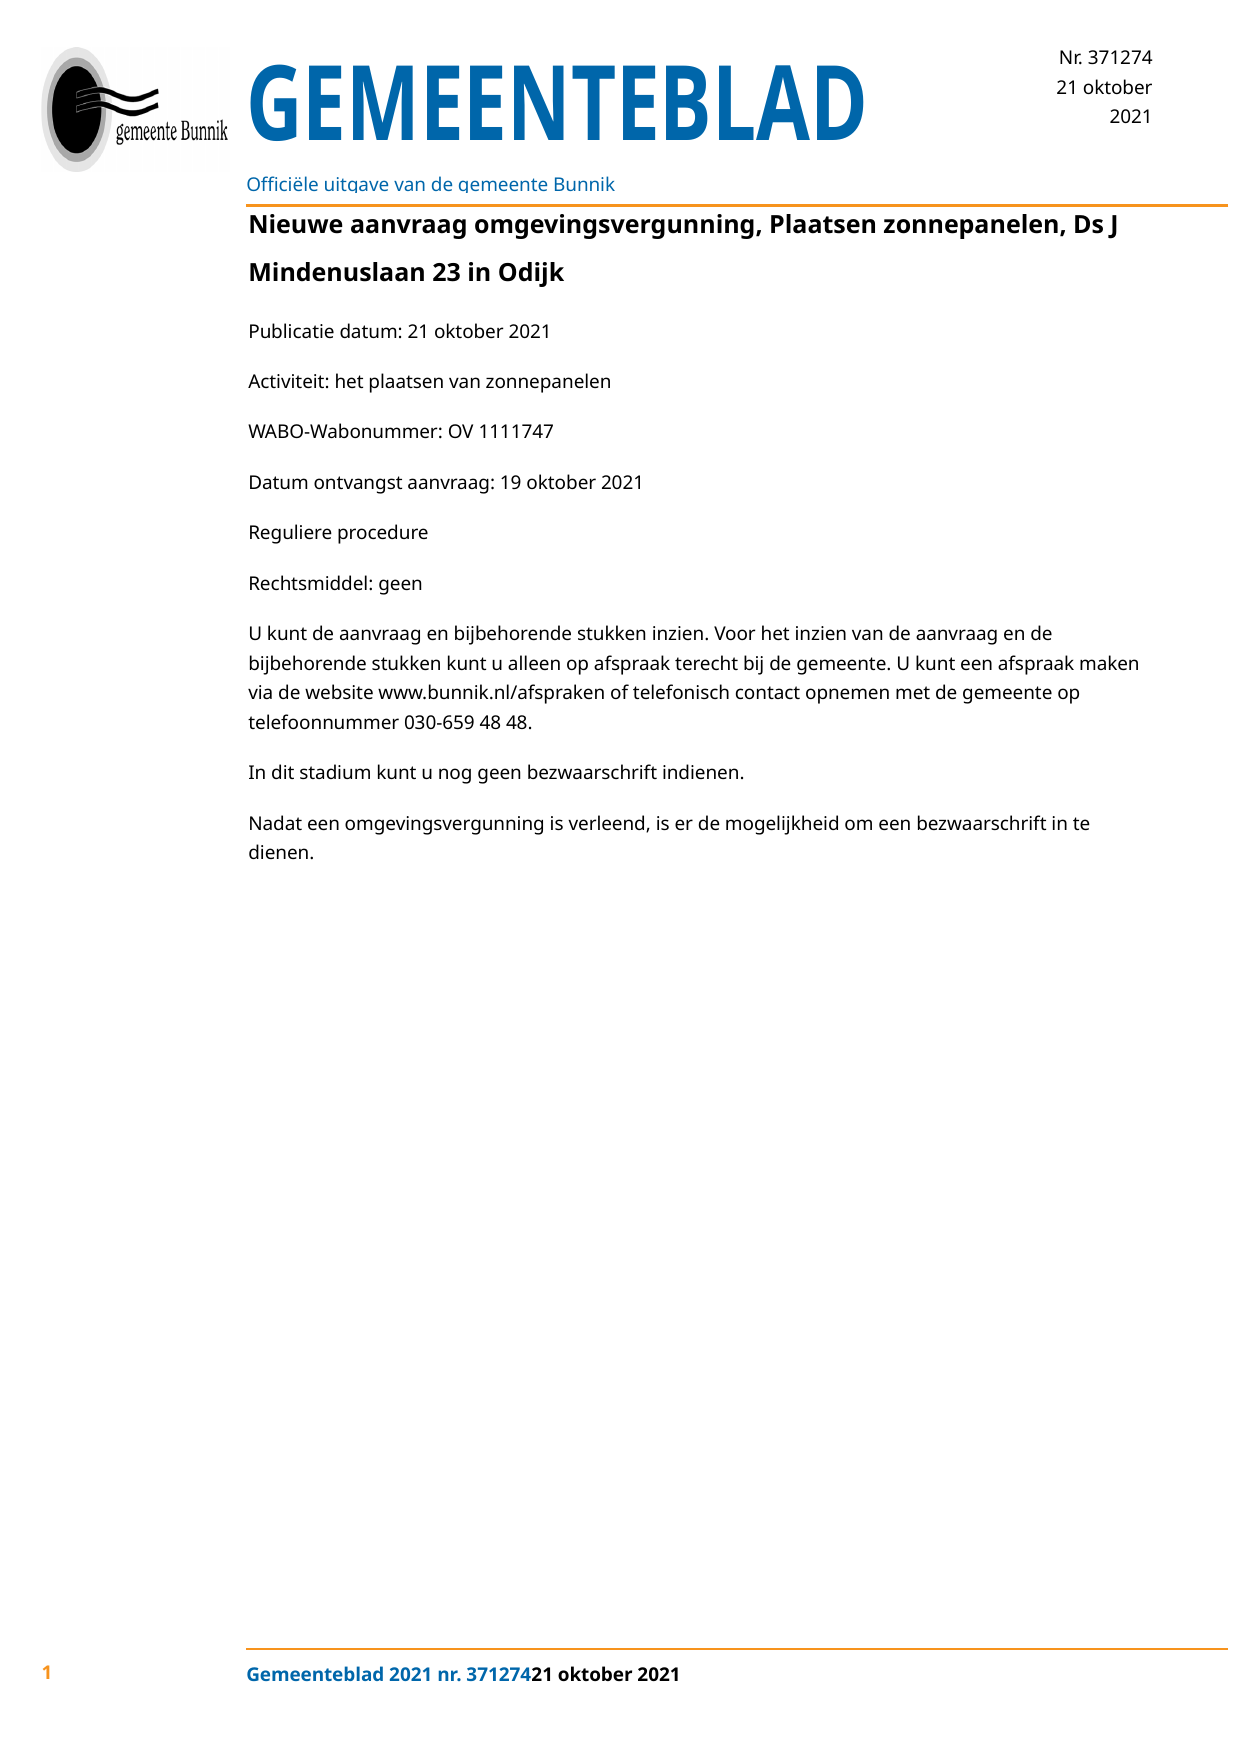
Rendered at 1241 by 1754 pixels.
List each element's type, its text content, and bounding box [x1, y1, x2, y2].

text Nieuwe aanvraag omgevingsvergunning, Plaatsen zonnepanelen, Ds J Mindenuslaan 23 in Odijk [248, 207, 1152, 288]
text Rechtsmiddel: geen [248, 570, 1152, 596]
text Datum ontvangst aanvraag: 19 oktober 2021 [248, 469, 1152, 495]
text Activiteit: het plaatsen van zonnepanelen [248, 368, 1152, 394]
text U kunt de aanvraag en bijbehorende stukken inzien. Voor het inzien van de aanvraag en de bijbehorende stukken kunt u alleen op afspraak terecht bij de gemeente. U kunt een afspraak maken via de website www.bunnik.nl/afspraken of telefonisch contact opnemen met de gemeente op telefoonnummer 030-659 48 48. [248, 620, 1152, 735]
picture [41, 47, 231, 172]
text In dit stadium kunt u nog geen bezwaarschrift indienen. [248, 759, 1152, 785]
text Publicatie datum: 21 oktober 2021 [248, 318, 1152, 344]
text Reguliere procedure [248, 519, 1152, 545]
text Nadat een omgevingsvergunning is verleend, is er de mogelijkheid om een bezwaarschrift in te dienen. [248, 810, 1152, 865]
text WABO-Wabonummer: OV 1111747 [248, 419, 1152, 444]
